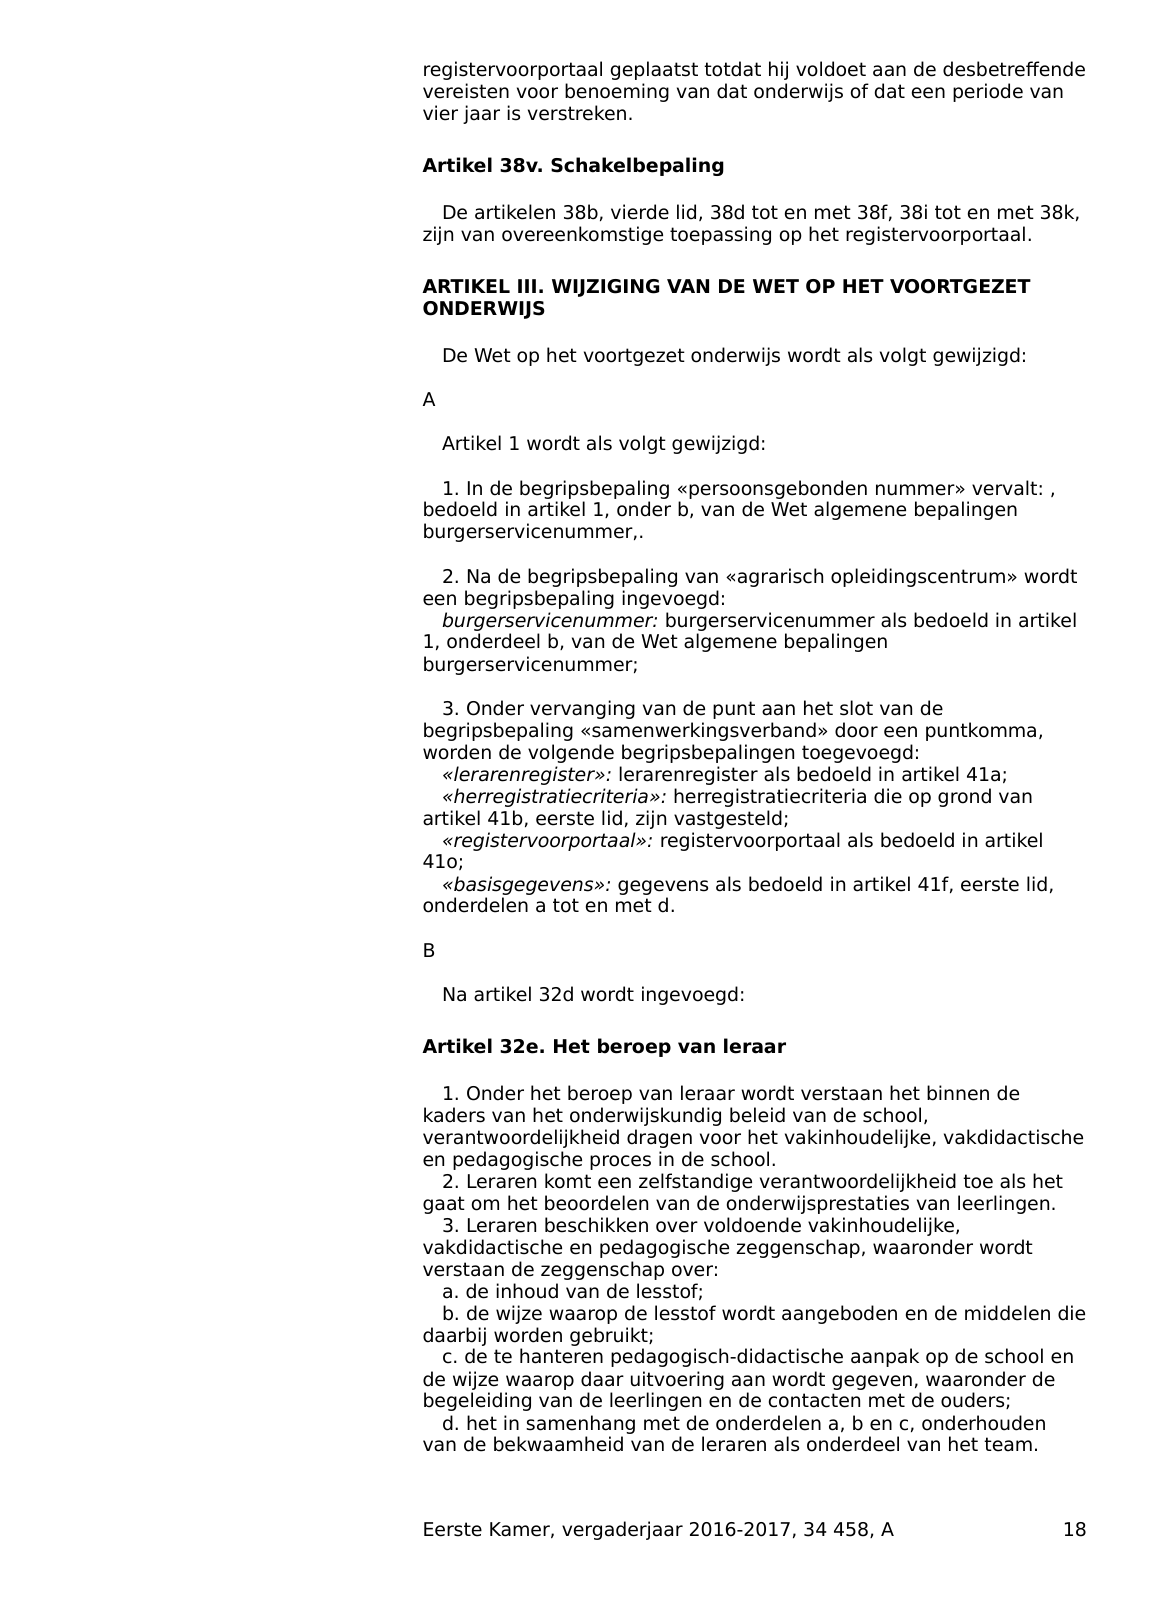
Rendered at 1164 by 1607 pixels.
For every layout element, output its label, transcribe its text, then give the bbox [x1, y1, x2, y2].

text b. de wijze waarop de lesstof wordt aangeboden en de middelen die daarbij worden gebruikt; [422, 1302, 1087, 1346]
text d. het in samenhang met de onderdelen a, b en c, onderhouden van de bekwaamheid van de leraren als onderdeel van het team. [422, 1412, 1087, 1456]
text a. de inhoud van de lesstof; [422, 1281, 1087, 1302]
text «registervoorportaal»: registervoorportaal als bedoeld in artikel 41o; [422, 829, 1087, 873]
text 1. Onder het beroep van leraar wordt verstaan het binnen de kaders van het onderwijskundig beleid van de school, verantwoordelijkheid dragen voor het vakinhoudelijke, vakdidactische en pedagogische proces in de school. [422, 1083, 1087, 1171]
text «lerarenregister»: lerarenregister als bedoeld in artikel 41a; [422, 763, 1087, 786]
text B [422, 939, 1087, 962]
text 1. In de begripsbepaling «persoonsgebonden nummer» vervalt: , bedoeld in artikel 1, onder b, van de Wet algemene bepalingen burgerservicenummer,. [422, 477, 1087, 543]
text burgerservicenummer: burgerservicenummer als bedoeld in artikel 1, onderdeel b, van de Wet algemene bepalingen burgerservicenummer; [422, 609, 1087, 675]
text De Wet op het voortgezet onderwijs wordt als volgt gewijzigd: [422, 345, 1087, 367]
text «basisgegevens»: gegevens als bedoeld in artikel 41f, eerste lid, onderdelen a tot en met d. [422, 873, 1087, 917]
subtitle Artikel 32e. Het beroep van leraar [422, 1036, 1087, 1058]
text 3. Leraren beschikken over voldoende vakinhoudelijke, vakdidactische en pedagogische zeggenschap, waaronder wordt verstaan de zeggenschap over: [422, 1214, 1087, 1281]
text Na artikel 32d wordt ingevoegd: [422, 984, 1087, 1006]
text 3. Onder vervanging van de punt aan het slot van de begripsbepaling «samenwerkingsverband» door een puntkomma, worden de volgende begripsbepalingen toegevoegd: [422, 698, 1087, 763]
subtitle Artikel 38v. Schakelbepaling [422, 155, 1087, 177]
subtitle ARTIKEL III. WIJZIGING VAN DE WET OP HET VOORTGEZET ONDERWIJS [422, 276, 1087, 320]
text 2. Na de begripsbepaling van «agrarisch opleidingscentrum» wordt een begripsbepaling ingevoegd: [422, 566, 1087, 609]
text 2. Leraren komt een zelfstandige verantwoordelijkheid toe als het gaat om het beoordelen van de onderwijsprestaties van leerlingen. [422, 1171, 1087, 1214]
text De artikelen 38b, vierde lid, 38d tot en met 38f, 38i tot en met 38k, zijn van overeenkomstige toepassing op het registervoorportaal. [422, 202, 1087, 246]
text registervoorportaal geplaatst totdat hij voldoet aan de desbetreffende vereisten voor benoeming van dat onderwijs of dat een periode van vier jaar is verstreken. [422, 59, 1087, 125]
text A [422, 389, 1087, 411]
text Artikel 1 wordt als volgt gewijzigd: [422, 433, 1087, 455]
text «herregistratiecriteria»: herregistratiecriteria die op grond van artikel 41b, eerste lid, zijn vastgesteld; [422, 786, 1087, 829]
text c. de te hanteren pedagogisch-didactische aanpak op de school en de wijze waarop daar uitvoering aan wordt gegeven, waaronder de begeleiding van de leerlingen en de contacten met de ouders; [422, 1346, 1087, 1412]
